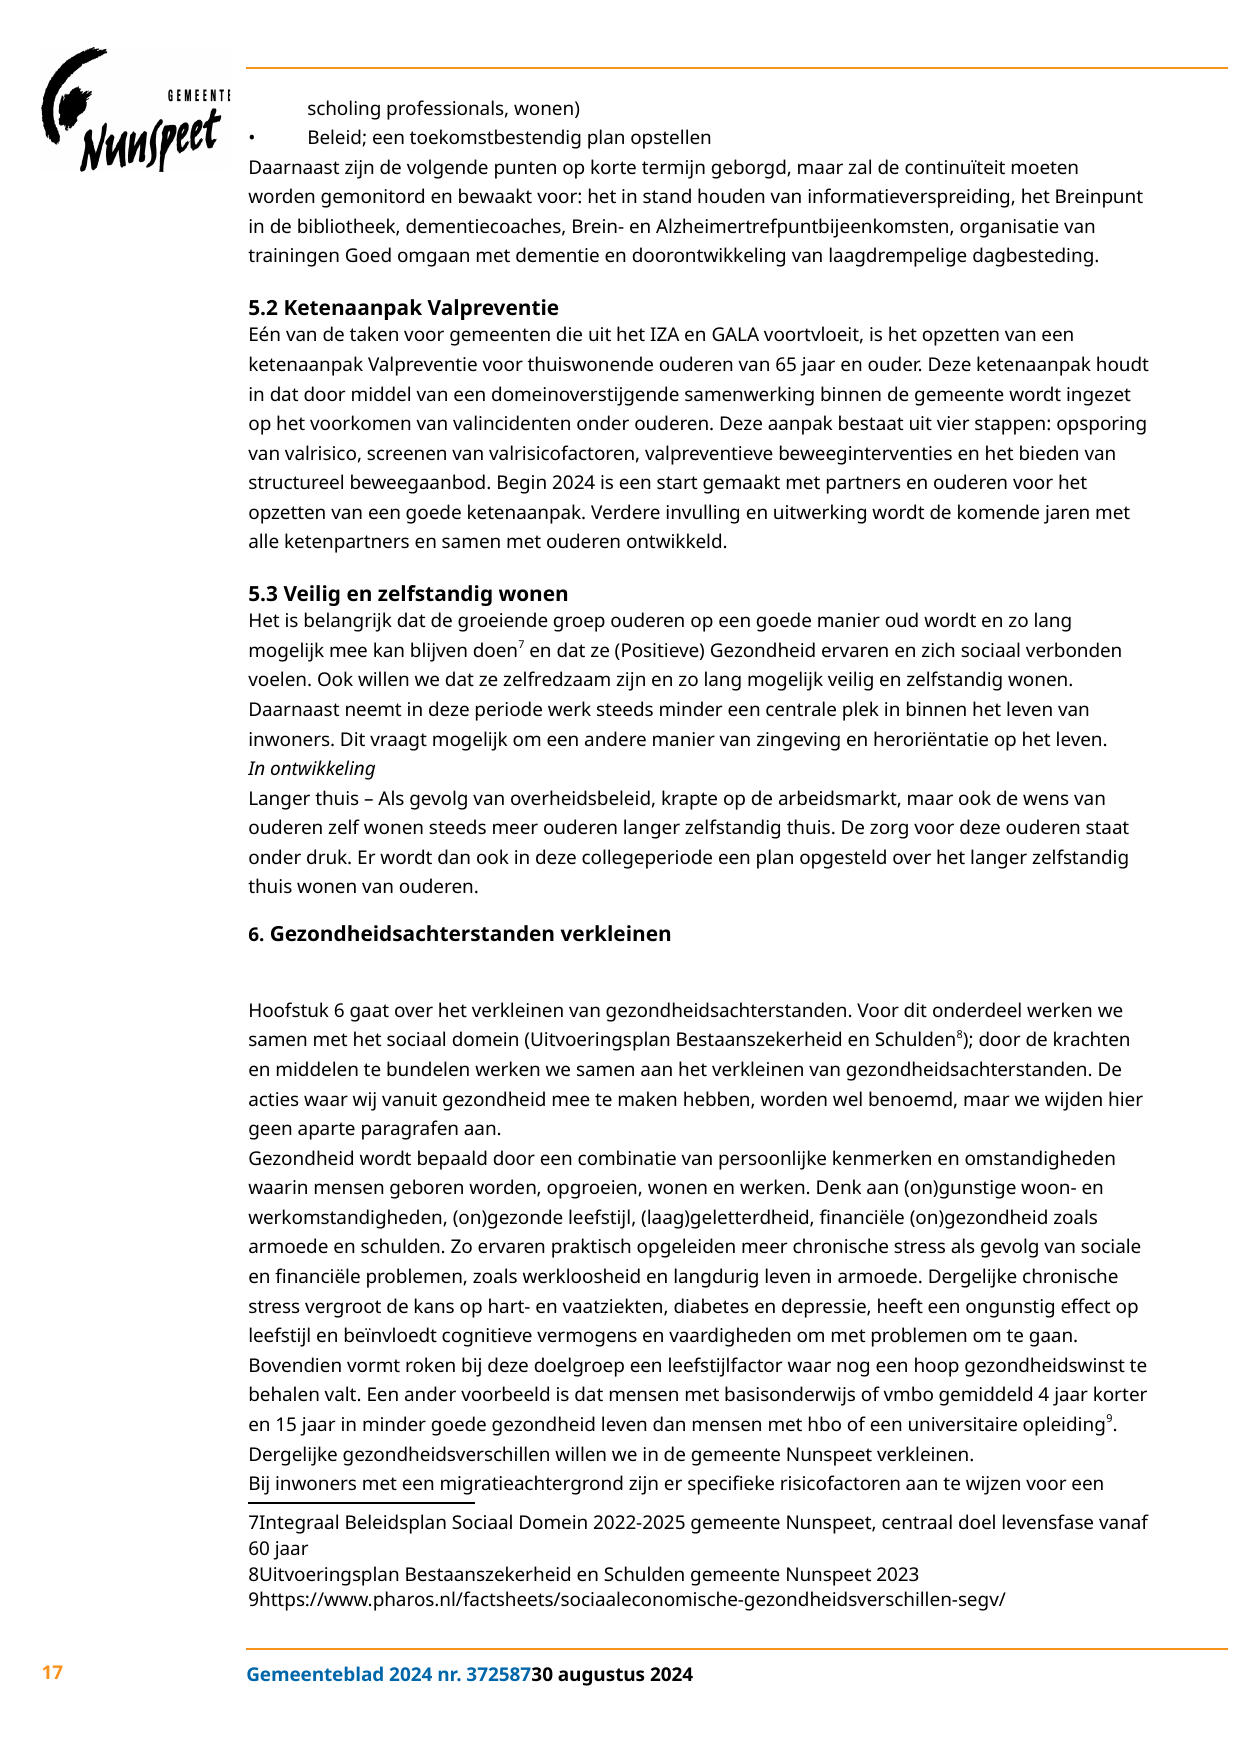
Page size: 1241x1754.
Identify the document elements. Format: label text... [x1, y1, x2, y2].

text Gezondheid wordt bepaald door een combinatie van persoonlijke kenmerken en omstandigheden waarin mensen geboren worden, opgroeien, wonen en werken. Denk aan (on)gunstige woon- en werkomstandigheden, (on)gezonde leefstijl, (laag)geletterdheid, financiële (on)gezondheid zoals armoede en schulden. Zo ervaren praktisch opgeleiden meer chronische stress als gevolg van sociale en financiële problemen, zoals werkloosheid en langdurig leven in armoede. Dergelijke chronische stress vergroot de kans op hart- en vaatziekten, diabetes en depressie, heeft een ongunstig effect op leefstijl en beïnvloedt cognitieve vermogens en vaardigheden om met problemen om te gaan. Bovendien vormt roken bij deze doelgroep een leefstijlfactor waar nog een hoop gezondheidswinst te behalen valt. Een ander voorbeeld is dat mensen met basisonderwijs of vmbo gemiddeld 4 jaar korter en 15 jaar in minder goede gezondheid leven dan mensen met hbo of een universitaire opleiding. Dergelijke gezondheidsverschillen willen we in de gemeente Nunspeet verkleinen. [248, 1145, 1152, 1467]
text https://www.pharos.nl/factsheets/sociaaleconomische-gezondheidsverschillen-segv/ [248, 1586, 1152, 1612]
text 5.3 Veilig en zelfstandig wonen [248, 579, 1152, 607]
text Hoofstuk 6 gaat over het verkleinen van gezondheidsachterstanden. Voor dit onderdeel werken we samen met het sociaal domein (Uitvoeringsplan Bestaanszekerheid en Schulden); door de krachten en middelen te bundelen werken we samen aan het verkleinen van gezondheidsachterstanden. De acties waar wij vanuit gezondheid mee te maken hebben, worden wel benoemd, maar we wijden hier geen aparte paragrafen aan. [248, 997, 1152, 1141]
text Integraal Beleidsplan Sociaal Domein 2022-2025 gemeente Nunspeet, centraal doel levensfase vanaf 60 jaar [248, 1509, 1152, 1561]
text 5.2 Ketenaanpak Valpreventie [248, 293, 1152, 322]
text Eén van de taken voor gemeenten die uit het IZA en GALA voortvloeit, is het opzetten van een ketenaanpak Valpreventie voor thuiswonende ouderen van 65 jaar en ouder. Deze ketenaanpak houdt in dat door middel van een domeinoverstijgende samenwerking binnen de gemeente wordt ingezet op het voorkomen van valincidenten onder ouderen. Deze aanpak bestaat uit vier stappen: opsporing van valrisico, screenen van valrisicofactoren, valpreventieve beweeginterventies en het bieden van structureel beweegaanbod. Begin 2024 is een start gemaakt met partners en ouderen voor het opzetten van een goede ketenaanpak. Verdere invulling en uitwerking wordt de komende jaren met alle ketenpartners en samen met ouderen ontwikkeld. [248, 322, 1152, 554]
text Bij inwoners met een migratieachtergrond zijn er specifieke risicofactoren aan te wijzen voor een [248, 1470, 1152, 1496]
text Het is belangrijk dat de groeiende groep ouderen op een goede manier oud wordt en zo lang mogelijk mee kan blijven doen en dat ze (Positieve) Gezondheid ervaren en zich sociaal verbonden voelen. Ook willen we dat ze zelfredzaam zijn en zo lang mogelijk veilig en zelfstandig wonen. Daarnaast neemt in deze periode werk steeds minder een centrale plek in binnen het leven van inwoners. Dit vraagt mogelijk om een andere manier van zingeving en heroriëntatie op het leven. [248, 607, 1152, 752]
text In ontwikkeling [248, 755, 1152, 781]
list Beleid; een toekomstbestendig plan opstellen [248, 124, 1152, 150]
text Uitvoeringsplan Bestaanszekerheid en Schulden gemeente Nunspeet 2023 [248, 1561, 1152, 1586]
text Langer thuis – Als gevolg van overheidsbeleid, krapte op de arbeidsmarkt, maar ook de wens van ouderen zelf wonen steeds meer ouderen langer zelfstandig thuis. De zorg voor deze ouderen staat onder druk. Er wordt dan ook in deze collegeperiode een plan opgesteld over het langer zelfstandig thuis wonen van ouderen. [248, 785, 1152, 899]
list scholing professionals, wonen) [248, 95, 1152, 121]
text Daarnaast zijn de volgende punten op korte termijn geborgd, maar zal de continuïteit moeten worden gemonitord en bewaakt voor: het in stand houden van informatieverspreiding, het Breinpunt in de bibliotheek, dementiecoaches, Brein- en Alzheimertrefpuntbijeenkomsten, organisatie van trainingen Goed omgaan met dementie en doorontwikkeling van laagdrempelige dagbesteding. [248, 154, 1152, 268]
text 6. Gezondheidsachterstanden verkleinen [248, 919, 1152, 948]
picture [41, 47, 231, 172]
